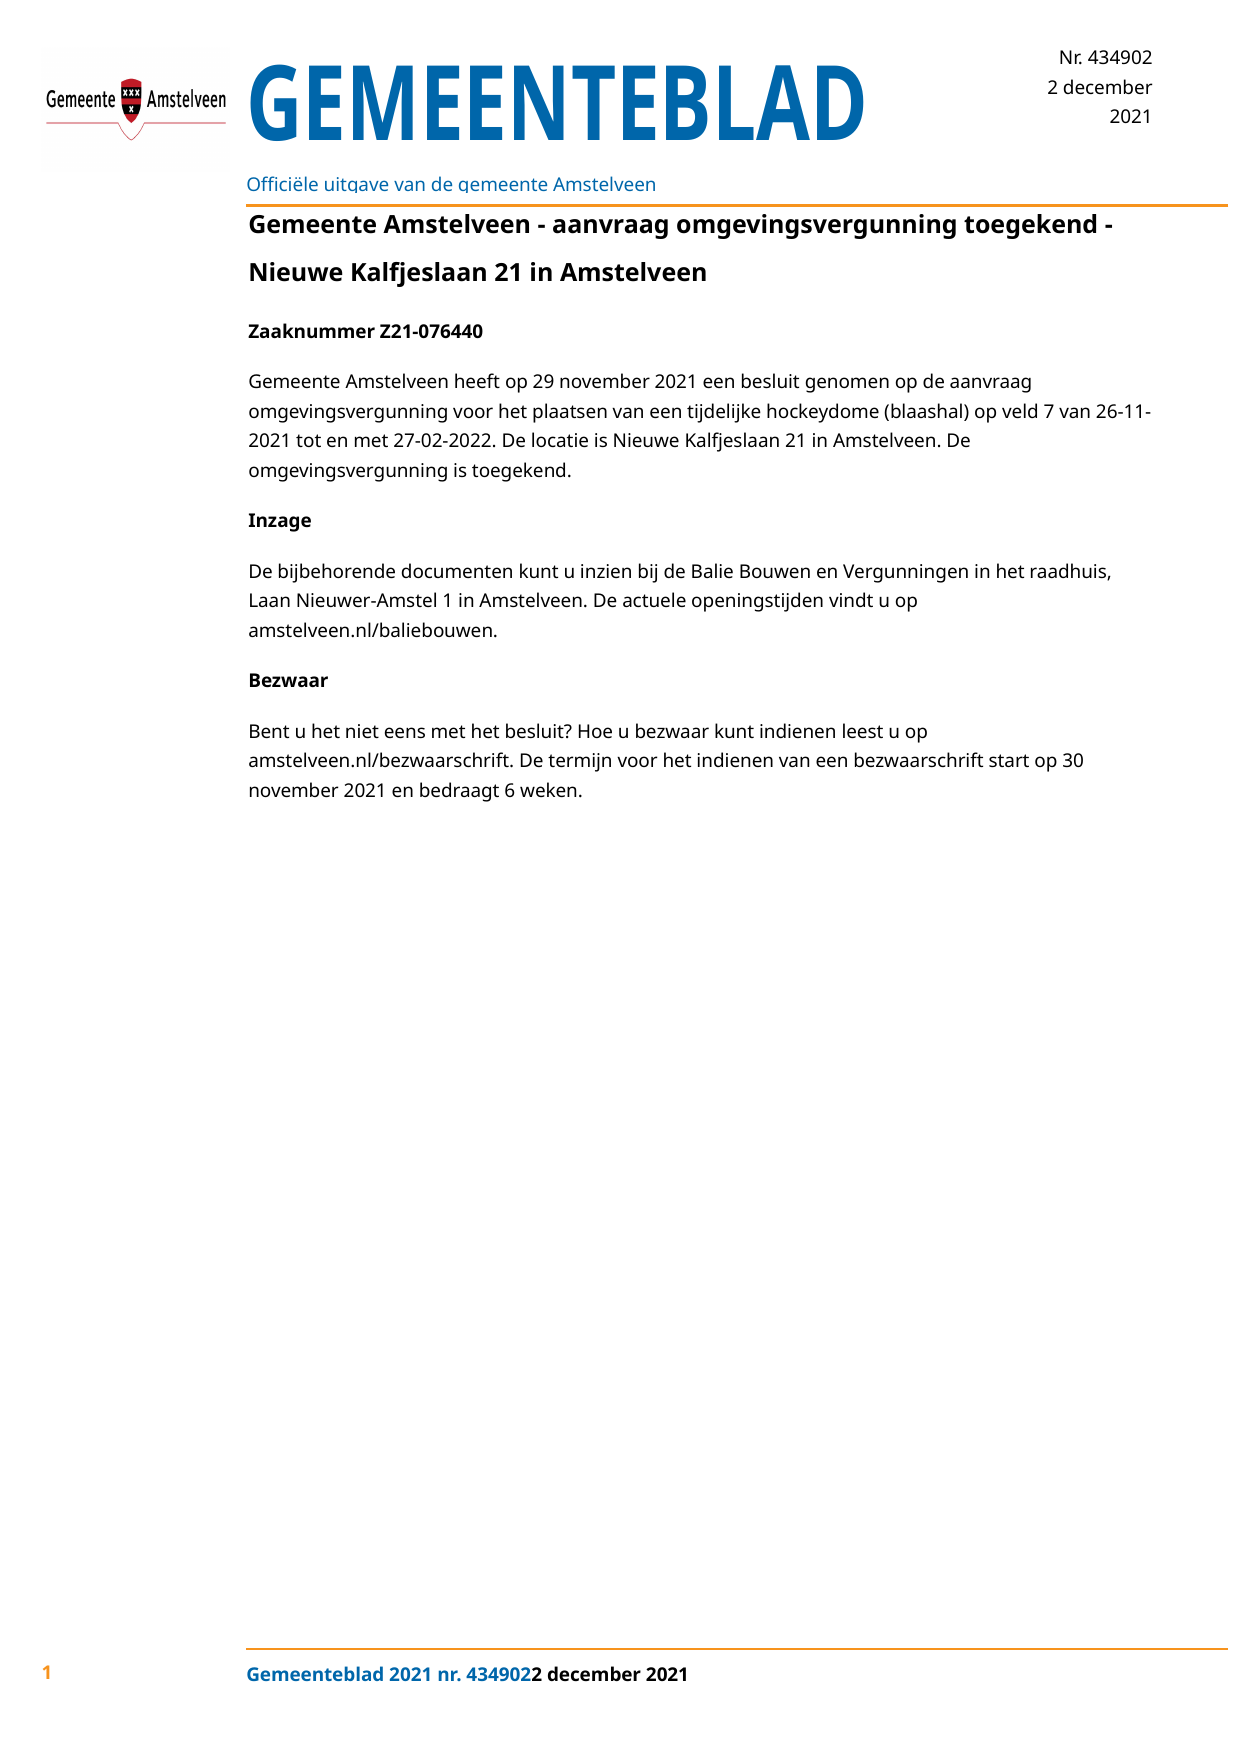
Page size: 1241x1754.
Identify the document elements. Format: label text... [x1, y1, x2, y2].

text Gemeente Amstelveen heeft op 29 november 2021 een besluit genomen op de aanvraag omgevingsvergunning voor het plaatsen van een tijdelijke hockeydome (blaashal) op veld 7 van 26-11-2021 tot en met 27-02-2022. De locatie is Nieuwe Kalfjeslaan 21 in Amstelveen. De omgevingsvergunning is toegekend. [248, 368, 1152, 483]
text Bent u het niet eens met het besluit? Hoe u bezwaar kunt indienen leest u op amstelveen.nl/bezwaarschrift. De termijn voor het indienen van een bezwaarschrift start op 30 november 2021 en bedraagt 6 weken. [248, 718, 1152, 803]
text Inzage [248, 507, 1152, 533]
text De bijbehorende documenten kunt u inzien bij de Balie Bouwen en Vergunningen in het raadhuis, Laan Nieuwer-Amstel 1 in Amstelveen. De actuele openingstijden vindt u op amstelveen.nl/baliebouwen. [248, 558, 1152, 643]
text Gemeente Amstelveen - aanvraag omgevingsvergunning toegekend - Nieuwe Kalfjeslaan 21 in Amstelveen [248, 207, 1152, 288]
text Bezwaar [248, 667, 1152, 693]
picture [41, 47, 231, 172]
text Zaaknummer Z21-076440 [248, 318, 1152, 344]
